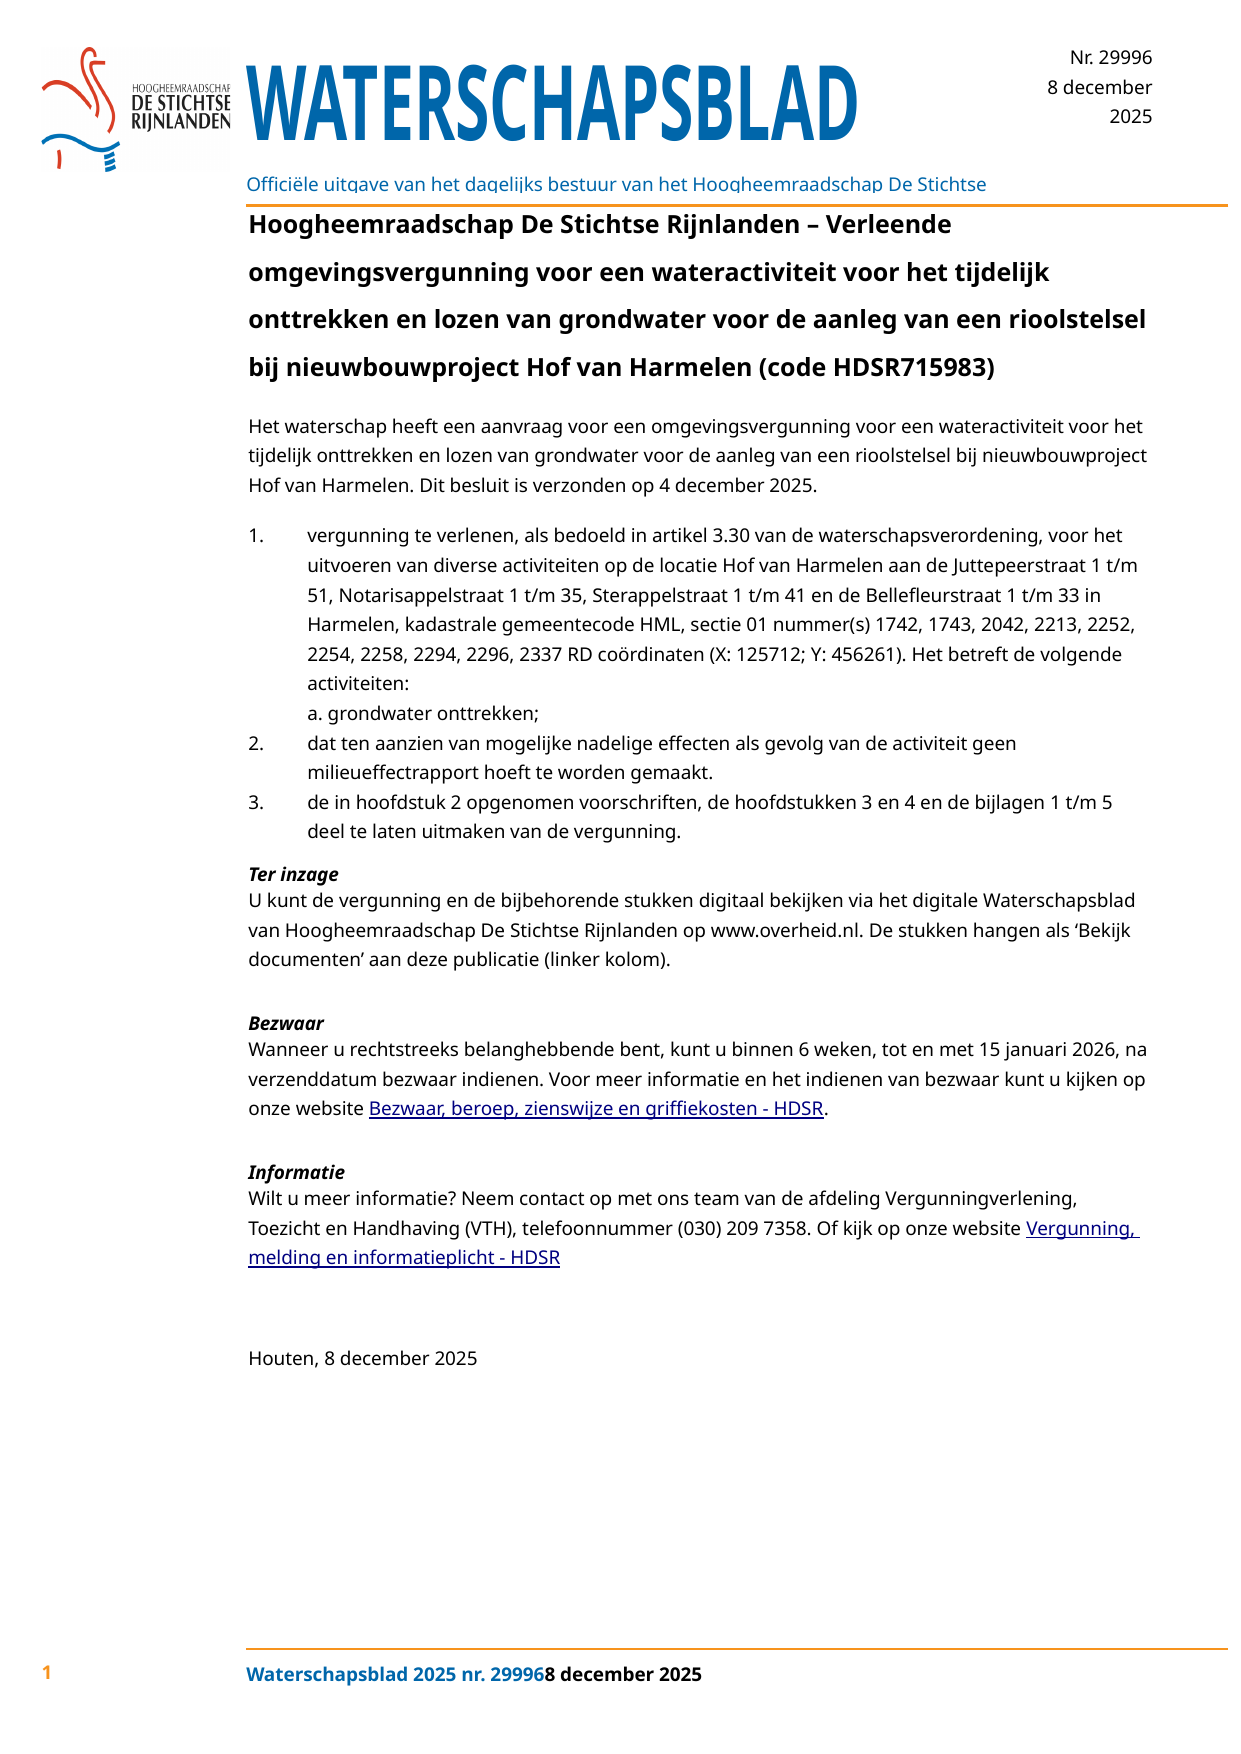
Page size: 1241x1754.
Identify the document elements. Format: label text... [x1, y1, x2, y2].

list a. grondwater onttrekken; [248, 700, 1152, 726]
text Wanneer u rechtstreeks belanghebbende bent, kunt u binnen 6 weken, tot en met 15 januari 2026, na verzenddatum bezwaar indienen. Voor meer informatie en het indienen van bezwaar kunt u kijken op onze website Bezwaar, beroep, zienswijze en griffiekosten - HDSR. [248, 1036, 1152, 1121]
text Ter inzage [248, 862, 1152, 887]
text Hoogheemraadschap De Stichtse Rijnlanden – Verleende omgevingsvergunning voor een wateractiviteit voor het tijdelijk onttrekken en lozen van grondwater voor de aanleg van een rioolstelsel bij nieuwbouwproject Hof van Harmelen (code HDSR715983) [248, 207, 1152, 384]
list vergunning te verlenen, als bedoeld in artikel 3.30 van de waterschapsverordening, voor het uitvoeren van diverse activiteiten op de locatie Hof van Harmelen aan de Juttepeerstraat 1 t/m 51, Notarisappelstraat 1 t/m 35, Sterappelstraat 1 t/m 41 en de Bellefleurstraat 1 t/m 33 in Harmelen, kadastrale gemeentecode HML, sectie 01 nummer(s) 1742, 1743, 2042, 2213, 2252, 2254, 2258, 2294, 2296, 2337 RD coördinaten (X: 125712; Y: 456261). Het betreft de volgende activiteiten: [248, 523, 1152, 696]
list de in hoofdstuk 2 opgenomen voorschriften, de hoofdstukken 3 en 4 en de bijlagen 1 t/m 5 deel te laten uitmaken van de vergunning. [248, 789, 1152, 844]
text Houten, 8 december 2025 [248, 1345, 1152, 1371]
list dat ten aanzien van mogelijke nadelige effecten als gevolg van de activiteit geen milieueffectrapport hoeft te worden gemaakt. [248, 730, 1152, 785]
text Het waterschap heeft een aanvraag voor een omgevingsvergunning voor een wateractiviteit voor het tijdelijk onttrekken en lozen van grondwater voor de aanleg van een rioolstelsel bij nieuwbouwproject Hof van Harmelen. Dit besluit is verzonden op 4 december 2025. [248, 413, 1152, 498]
picture [41, 47, 231, 172]
text Bezwaar [248, 1011, 1152, 1036]
text U kunt de vergunning en de bijbehorende stukken digitaal bekijken via het digitale Waterschapsblad van Hoogheemraadschap De Stichtse Rijnlanden op www.overheid.nl. De stukken hangen als ‘Bekijk documenten’ aan deze publicatie (linker kolom). [248, 887, 1152, 972]
text Informatie [248, 1159, 1152, 1185]
text Wilt u meer informatie? Neem contact op met ons team van de afdeling Vergunningverlening, Toezicht en Handhaving (VTH), telefoonnummer (030) 209 7358. Of kijk op onze website Vergunning, melding en informatieplicht - HDSR [248, 1185, 1152, 1270]
